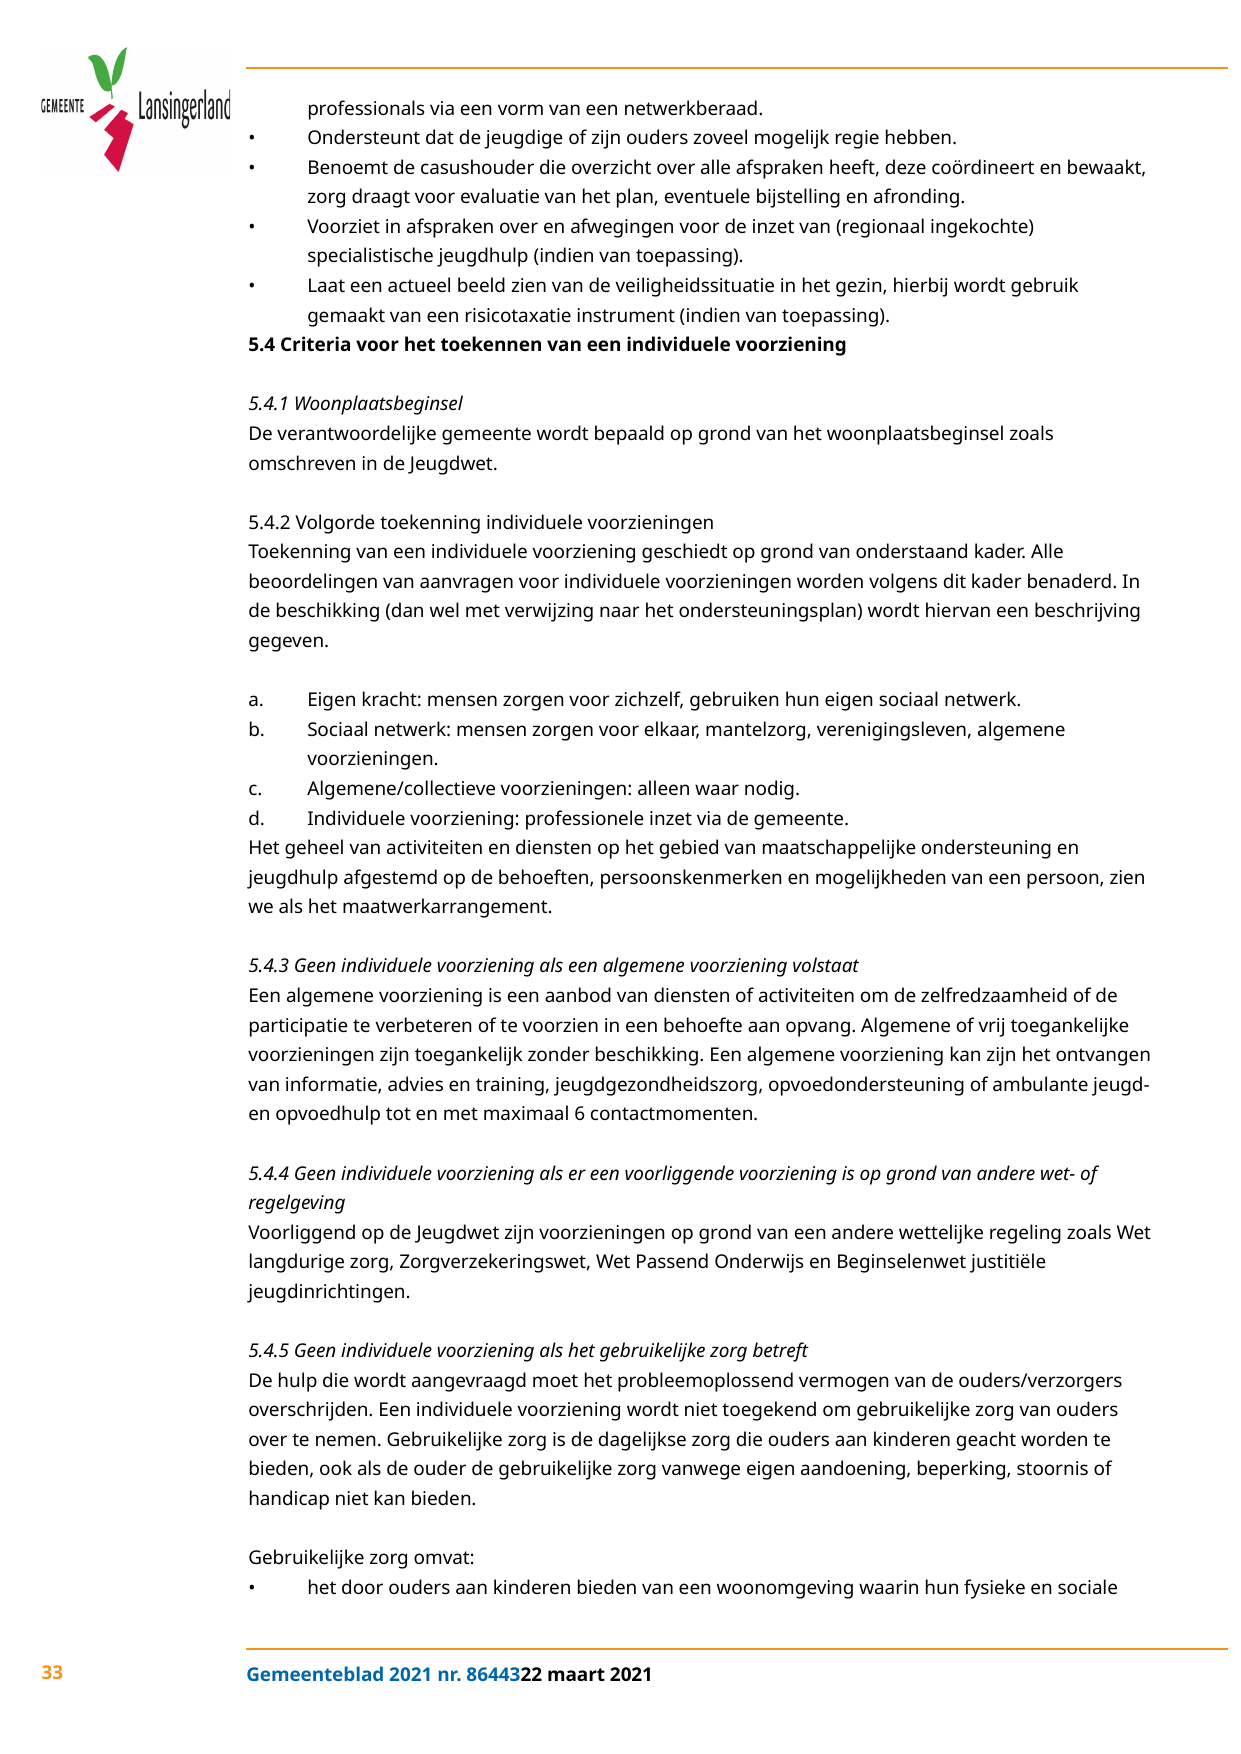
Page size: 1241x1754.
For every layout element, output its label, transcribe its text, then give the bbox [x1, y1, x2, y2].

text Een algemene voorziening is een aanbod van diensten of activiteiten om de zelfredzaamheid of de participatie te verbeteren of te voorzien in een behoefte aan opvang. Algemene of vrij toegankelijke voorzieningen zijn toegankelijk zonder beschikking. Een algemene voorziening kan zijn het ontvangen van informatie, advies en training, jeugdgezondheidszorg, opvoedondersteuning of ambulante jeugd- en opvoedhulp tot en met maximaal 6 contactmomenten. [248, 982, 1152, 1126]
text Het geheel van activiteiten en diensten op het gebied van maatschappelijke ondersteuning en jeugdhulp afgestemd op de behoeften, persoonskenmerken en mogelijkheden van een persoon, zien we als het maatwerkarrangement. [248, 834, 1152, 919]
text De verantwoordelijke gemeente wordt bepaald op grond van het woonplaatsbeginsel zoals omschreven in de Jeugdwet. [248, 420, 1152, 476]
list Sociaal netwerk: mensen zorgen voor elkaar, mantelzorg, verenigingsleven, algemene voorzieningen. [248, 716, 1152, 771]
text 5.4.2 Volgorde toekenning individuele voorzieningen [248, 509, 1152, 535]
text 5.4.5 Geen individuele voorziening als het gebruikelijke zorg betreft [248, 1337, 1152, 1363]
list Algemene/collectieve voorzieningen: alleen waar nodig. [248, 775, 1152, 801]
list Eigen kracht: mensen zorgen voor zichzelf, gebruiken hun eigen sociaal netwerk. [248, 686, 1152, 712]
text Gebruikelijke zorg omvat: [248, 1544, 1152, 1570]
text Voorliggend op de Jeugdwet zijn voorzieningen op grond van een andere wettelijke regeling zoals Wet langdurige zorg, Zorgverzekeringswet, Wet Passend Onderwijs en Beginselenwet justitiële jeugdinrichtingen. [248, 1219, 1152, 1304]
list professionals via een vorm van een netwerkberaad. [248, 95, 1152, 121]
picture [41, 47, 231, 172]
text Toekenning van een individuele voorziening geschiedt op grond van onderstaand kader. Alle beoordelingen van aanvragen voor individuele voorzieningen worden volgens dit kader benaderd. In de beschikking (dan wel met verwijzing naar het ondersteuningsplan) wordt hiervan een beschrijving gegeven. [248, 538, 1152, 653]
list het door ouders aan kinderen bieden van een woonomgeving waarin hun fysieke en sociale [248, 1574, 1152, 1600]
list Ondersteunt dat de jeugdige of zijn ouders zoveel mogelijk regie hebben. [248, 124, 1152, 150]
list Voorziet in afspraken over en afwegingen voor de inzet van (regionaal ingekochte) specialistische jeugdhulp (indien van toepassing). [248, 213, 1152, 268]
text De hulp die wordt aangevraagd moet het probleemoplossend vermogen van de ouders/verzorgers overschrijden. Een individuele voorziening wordt niet toegekend om gebruikelijke zorg van ouders over te nemen. Gebruikelijke zorg is de dagelijkse zorg die ouders aan kinderen geacht worden te bieden, ook als de ouder de gebruikelijke zorg vanwege eigen aandoening, beperking, stoornis of handicap niet kan bieden. [248, 1367, 1152, 1511]
list Benoemt de casushouder die overzicht over alle afspraken heeft, deze coördineert en bewaakt, zorg draagt voor evaluatie van het plan, eventuele bijstelling en afronding. [248, 154, 1152, 209]
text 5.4 Criteria voor het toekennen van een individuele voorziening [248, 331, 1152, 357]
list Individuele voorziening: professionele inzet via de gemeente. [248, 805, 1152, 831]
text 5.4.1 Woonplaatsbeginsel [248, 391, 1152, 416]
list Laat een actueel beeld zien van de veiligheidssituatie in het gezin, hierbij wordt gebruik gemaakt van een risicotaxatie instrument (indien van toepassing). [248, 272, 1152, 328]
text 5.4.3 Geen individuele voorziening als een algemene voorziening volstaat [248, 953, 1152, 978]
text 5.4.4 Geen individuele voorziening als er een voorliggende voorziening is op grond van andere wet- of regelgeving [248, 1160, 1152, 1215]
